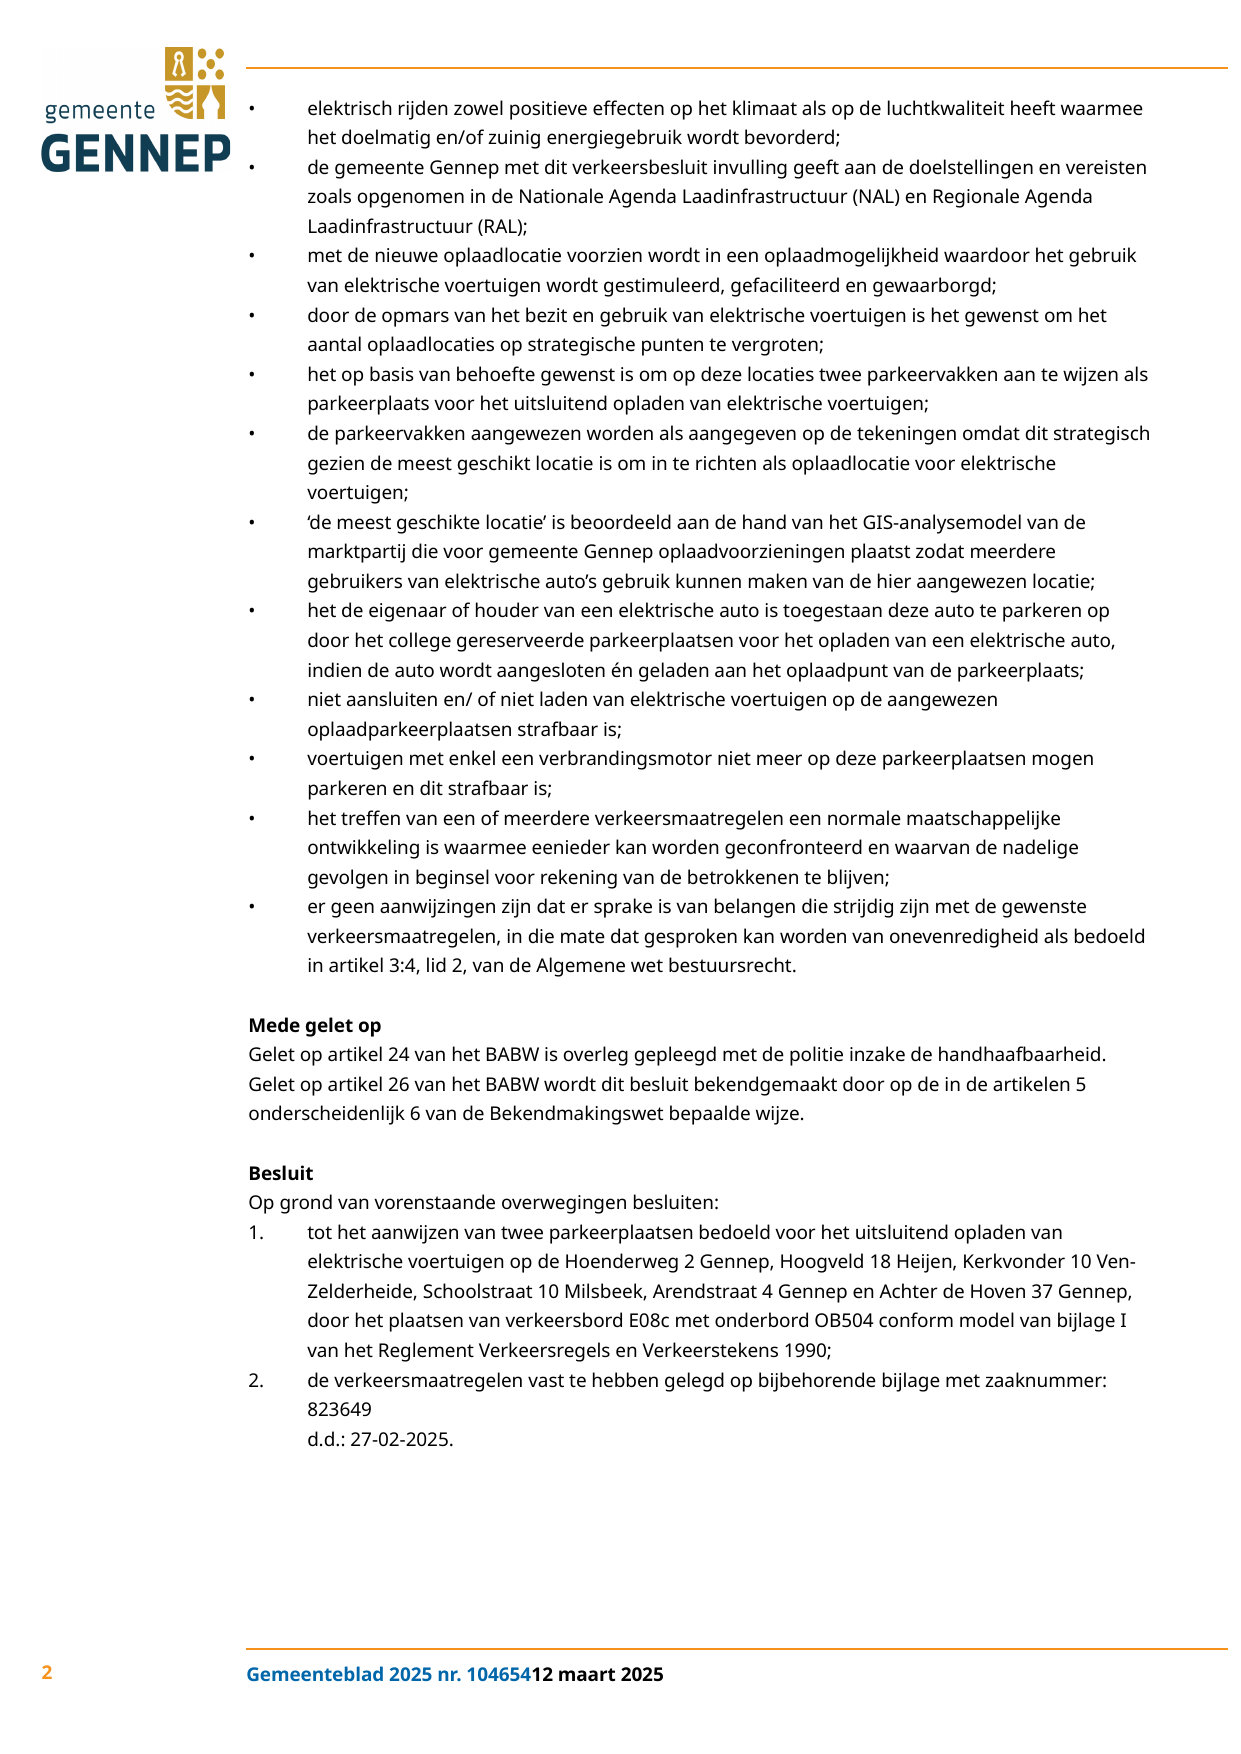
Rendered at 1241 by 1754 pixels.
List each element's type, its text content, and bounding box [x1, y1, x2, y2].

list er geen aanwijzingen zijn dat er sprake is van belangen die strijdig zijn met de gewenste verkeersmaatregelen, in die mate dat gesproken kan worden van onevenredigheid als bedoeld in artikel 3:4, lid 2, van de Algemene wet bestuursrecht. [248, 893, 1152, 978]
list tot het aanwijzen van twee parkeerplaatsen bedoeld voor het uitsluitend opladen van elektrische voertuigen op de Hoenderweg 2 Gennep, Hoogveld 18 Heijen, Kerkvonder 10 Ven-Zelderheide, Schoolstraat 10 Milsbeek, Arendstraat 4 Gennep en Achter de Hoven 37 Gennep, door het plaatsen van verkeersbord E08c met onderbord OB504 conform model van bijlage I van het Reglement Verkeersregels en Verkeerstekens 1990; [248, 1219, 1152, 1363]
text Mede gelet op [248, 1012, 1152, 1038]
text Gelet op artikel 26 van het BABW wordt dit besluit bekendgemaakt door op de in de artikelen 5 onderscheidenlijk 6 van de Bekendmakingswet bepaalde wijze. [248, 1071, 1152, 1126]
list het op basis van behoefte gewenst is om op deze locaties twee parkeervakken aan te wijzen als parkeerplaats voor het uitsluitend opladen van elektrische voertuigen; [248, 361, 1152, 416]
list d.d.: 27-02-2025. [248, 1426, 1152, 1452]
list door de opmars van het bezit en gebruik van elektrische voertuigen is het gewenst om het aantal oplaadlocaties op strategische punten te vergroten; [248, 302, 1152, 357]
text Besluit [248, 1160, 1152, 1186]
list het treffen van een of meerdere verkeersmaatregelen een normale maatschappelijke ontwikkeling is waarmee eenieder kan worden geconfronteerd en waarvan de nadelige gevolgen in beginsel voor rekening van de betrokkenen te blijven; [248, 805, 1152, 890]
list met de nieuwe oplaadlocatie voorzien wordt in een oplaadmogelijkheid waardoor het gebruik van elektrische voertuigen wordt gestimuleerd, gefaciliteerd en gewaarborgd; [248, 243, 1152, 298]
text Gelet op artikel 24 van het BABW is overleg gepleegd met de politie inzake de handhaafbaarheid. [248, 1041, 1152, 1067]
text Op grond van vorenstaande overwegingen besluiten: [248, 1189, 1152, 1215]
list de parkeervakken aangewezen worden als aangegeven op de tekeningen omdat dit strategisch gezien de meest geschikt locatie is om in te richten als oplaadlocatie voor elektrische voertuigen; [248, 420, 1152, 505]
list het de eigenaar of houder van een elektrische auto is toegestaan deze auto te parkeren op door het college gereserveerde parkeerplaatsen voor het opladen van een elektrische auto, indien de auto wordt aangesloten én geladen aan het oplaadpunt van de parkeerplaats; [248, 598, 1152, 683]
list de gemeente Gennep met dit verkeersbesluit invulling geeft aan de doelstellingen en vereisten zoals opgenomen in de Nationale Agenda Laadinfrastructuur (NAL) en Regionale Agenda Laadinfrastructuur (RAL); [248, 154, 1152, 239]
list de verkeersmaatregelen vast te hebben gelegd op bijbehorende bijlage met zaaknummer: 823649 [248, 1367, 1152, 1422]
list voertuigen met enkel een verbrandingsmotor niet meer op deze parkeerplaatsen mogen parkeren en dit strafbaar is; [248, 746, 1152, 801]
list niet aansluiten en/ of niet laden van elektrische voertuigen op de aangewezen oplaadparkeerplaatsen strafbaar is; [248, 686, 1152, 742]
picture [41, 47, 231, 172]
list ‘de meest geschikte locatie’ is beoordeeld aan de hand van het GIS-analysemodel van de marktpartij die voor gemeente Gennep oplaadvoorzieningen plaatst zodat meerdere gebruikers van elektrische auto’s gebruik kunnen maken van de hier aangewezen locatie; [248, 509, 1152, 594]
list elektrisch rijden zowel positieve effecten op het klimaat als op de luchtkwaliteit heeft waarmee het doelmatig en/of zuinig energiegebruik wordt bevorderd; [248, 95, 1152, 150]
